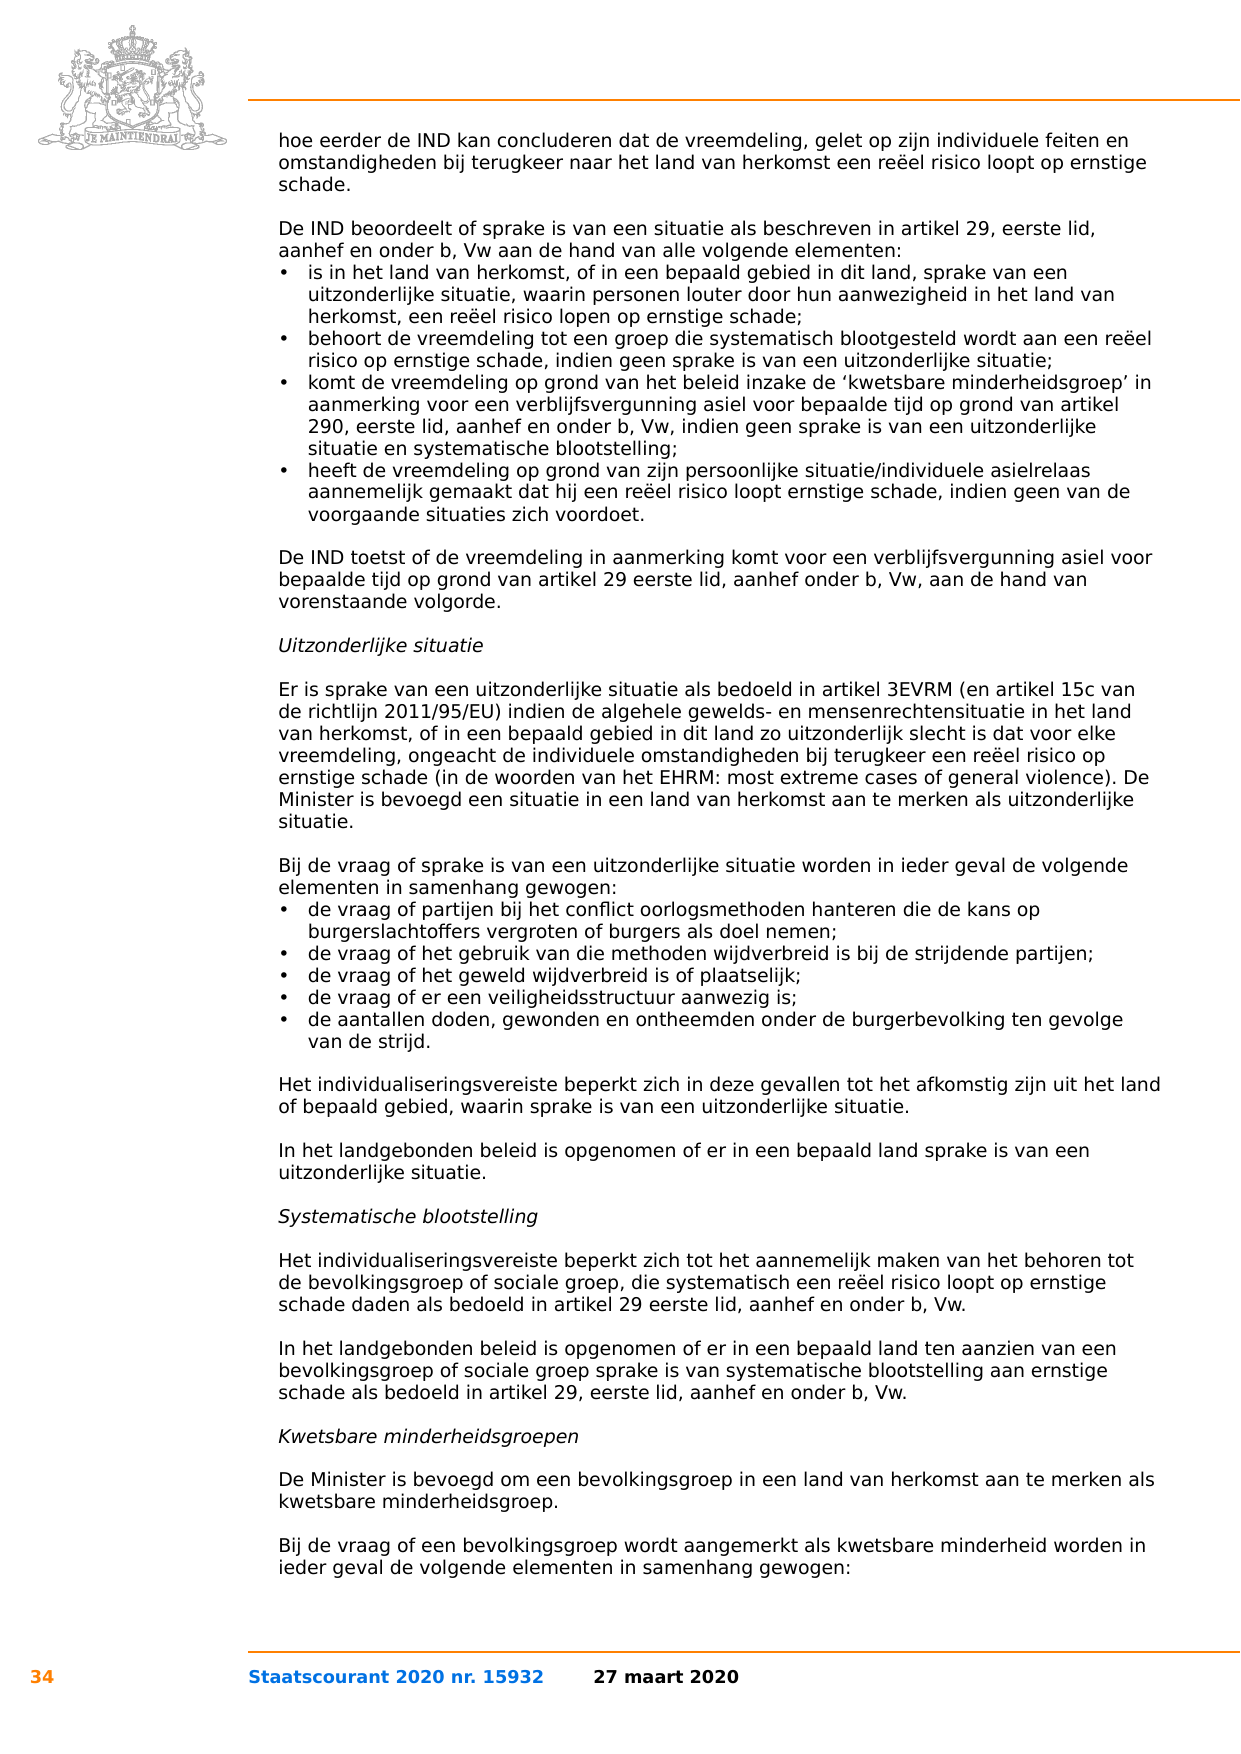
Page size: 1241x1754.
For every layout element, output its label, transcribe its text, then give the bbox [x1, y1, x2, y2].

text hoe eerder de IND kan concluderen dat de vreemdeling, gelet op zijn individuele feiten en omstandigheden bij terugkeer naar het land van herkomst een reëel risico loopt op ernstige schade. [278, 130, 1163, 196]
subtitle Uitzonderlijke situatie [278, 635, 1163, 657]
text • komt de vreemdeling op grond van het beleid inzake de ‘kwetsbare minderheidsgroep’ in aanmerking voor een verblijfsvergunning asiel voor bepaalde tijd op grond van artikel 290, eerste lid, aanhef en onder b, Vw, indien geen sprake is van een uitzonderlijke situatie en systematische blootstelling; [278, 372, 1163, 459]
text De Minister is bevoegd om een bevolkingsgroep in een land van herkomst aan te merken als kwetsbare minderheidsgroep. [278, 1469, 1163, 1513]
text Het individualiseringsvereiste beperkt zich tot het aannemelijk maken van het behoren tot de bevolkingsgroep of sociale groep, die systematisch een reëel risico loopt op ernstige schade daden als bedoeld in artikel 29 eerste lid, aanhef en onder b, Vw. [278, 1250, 1163, 1316]
text • de aantallen doden, gewonden en ontheemden onder de burgerbevolking ten gevolge van de strijd. [278, 1008, 1163, 1052]
text • de vraag of er een veiligheidsstructuur aanwezig is; [278, 987, 1163, 1008]
subtitle Systematische blootstelling [278, 1206, 1163, 1228]
text • heeft de vreemdeling op grond van zijn persoonlijke situatie/individuele asielrelaas aannemelijk gemaakt dat hij een reëel risico loopt ernstige schade, indien geen van de voorgaande situaties zich voordoet. [278, 459, 1163, 525]
text • behoort de vreemdeling tot een groep die systematisch blootgesteld wordt aan een reëel risico op ernstige schade, indien geen sprake is van een uitzonderlijke situatie; [278, 328, 1163, 372]
text In het landgebonden beleid is opgenomen of er in een bepaald land sprake is van een uitzonderlijke situatie. [278, 1140, 1163, 1184]
text • de vraag of het geweld wijdverbreid is of plaatselijk; [278, 964, 1163, 987]
text De IND beoordeelt of sprake is van een situatie als beschreven in artikel 29, eerste lid, aanhef en onder b, Vw aan de hand van alle volgende elementen: [278, 218, 1163, 262]
text Het individualiseringsvereiste beperkt zich in deze gevallen tot het afkomstig zijn uit het land of bepaald gebied, waarin sprake is van een uitzonderlijke situatie. [278, 1074, 1163, 1118]
text De IND toetst of de vreemdeling in aanmerking komt voor een verblijfsvergunning asiel voor bepaalde tijd op grond van artikel 29 eerste lid, aanhef onder b, Vw, aan de hand van vorenstaande volgorde. [278, 547, 1163, 613]
text • de vraag of partijen bij het conflict oorlogsmethoden hanteren die de kans op burgerslachtoffers vergroten of burgers als doel nemen; [278, 899, 1163, 943]
text Er is sprake van een uitzonderlijke situatie als bedoeld in artikel 3EVRM (en artikel 15c van de richtlijn 2011/95/EU) indien de algehele gewelds- en mensenrechtensituatie in het land van herkomst, of in een bepaald gebied in dit land zo uitzonderlijk slecht is dat voor elke vreemdeling, ongeacht de individuele omstandigheden bij terugkeer een reëel risico op ernstige schade (in de woorden van het EHRM: most extreme cases of general violence). De Minister is bevoegd een situatie in een land van herkomst aan te merken als uitzonderlijke situatie. [278, 679, 1163, 833]
text Bij de vraag of een bevolkingsgroep wordt aangemerkt als kwetsbare minderheid worden in ieder geval de volgende elementen in samenhang gewogen: [278, 1535, 1163, 1579]
text In het landgebonden beleid is opgenomen of er in een bepaald land ten aanzien van een bevolkingsgroep of sociale groep sprake is van systematische blootstelling aan ernstige schade als bedoeld in artikel 29, eerste lid, aanhef en onder b, Vw. [278, 1338, 1163, 1404]
picture [38, 25, 227, 150]
text • is in het land van herkomst, of in een bepaald gebied in dit land, sprake van een uitzonderlijke situatie, waarin personen louter door hun aanwezigheid in het land van herkomst, een reëel risico lopen op ernstige schade; [278, 262, 1163, 328]
text • de vraag of het gebruik van die methoden wijdverbreid is bij de strijdende partijen; [278, 943, 1163, 964]
text Bij de vraag of sprake is van een uitzonderlijke situatie worden in ieder geval de volgende elementen in samenhang gewogen: [278, 855, 1163, 899]
subtitle Kwetsbare minderheidsgroepen [278, 1426, 1163, 1447]
